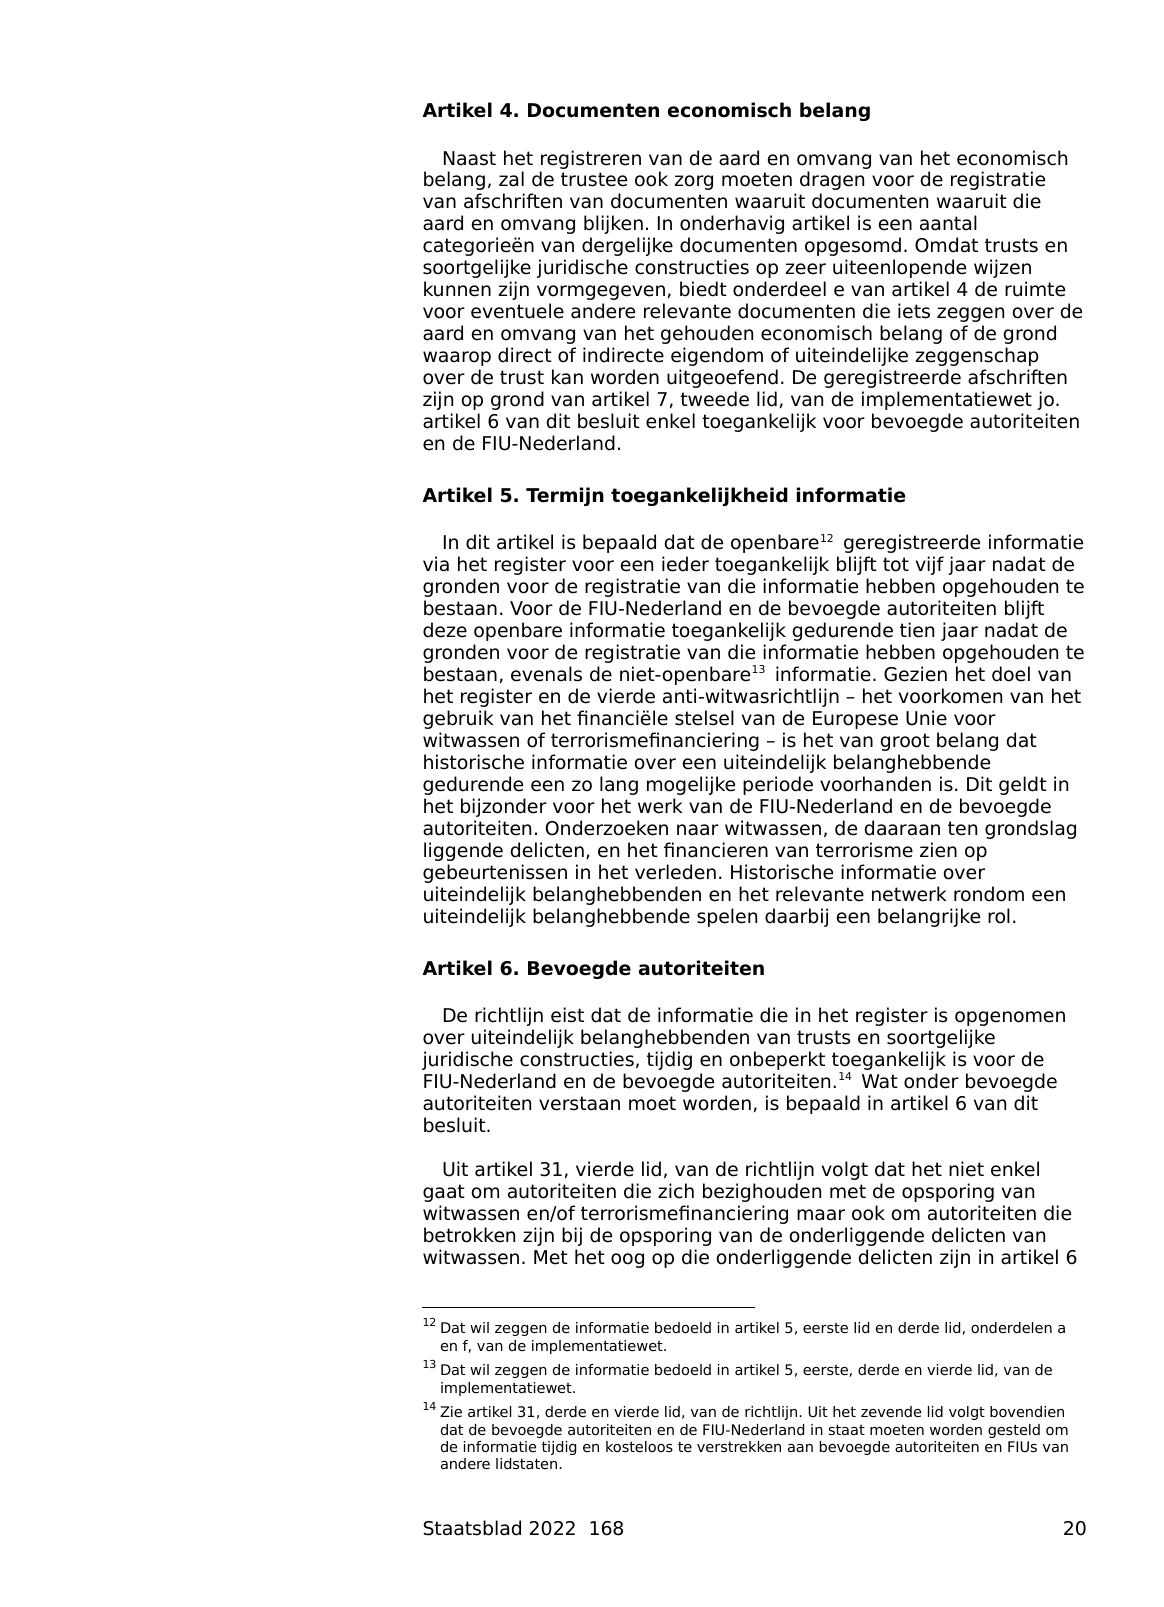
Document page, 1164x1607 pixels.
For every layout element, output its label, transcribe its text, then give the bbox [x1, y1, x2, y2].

text Zie artikel 31, derde en vierde lid, van de richtlijn. Uit het zevende lid volgt bovendien dat de bevoegde autoriteiten en de FIU-Nederland in staat moeten worden gesteld om de informatie tijdig en kosteloos te verstrekken aan bevoegde autoriteiten en FIUs van andere lidstaten. [422, 1400, 1087, 1473]
text Dat wil zeggen de informatie bedoeld in artikel 5, eerste, derde en vierde lid, van de implementatiewet. [422, 1358, 1087, 1397]
text Uit artikel 31, vierde lid, van de richtlijn volgt dat het niet enkel gaat om autoriteiten die zich bezighouden met de opsporing van witwassen en/of terrorismefinanciering maar ook om autoriteiten die betrokken zijn bij de opsporing van de onderliggende delicten van witwassen. Met het oog op die onderliggende delicten zijn in artikel 6 [422, 1159, 1087, 1269]
text Naast het registreren van de aard en omvang van het economisch belang, zal de trustee ook zorg moeten dragen voor de registratie van afschriften van documenten waaruit documenten waaruit die aard en omvang blijken. In onderhavig artikel is een aantal categorieën van dergelijke documenten opgesomd. Omdat trusts en soortgelijke juridische constructies op zeer uiteenlopende wijzen kunnen zijn vormgegeven, biedt onderdeel e van artikel 4 de ruimte voor eventuele andere relevante documenten die iets zeggen over de aard en omvang van het gehouden economisch belang of de grond waarop direct of indirecte eigendom of uiteindelijke zeggenschap over de trust kan worden uitgeoefend. De geregistreerde afschriften zijn op grond van artikel 7, tweede lid, van de implementatiewet jo. artikel 6 van dit besluit enkel toegankelijk voor bevoegde autoriteiten en de FIU-Nederland. [422, 147, 1087, 455]
subtitle Artikel 5. Termijn toegankelijkheid informatie [422, 485, 1087, 507]
subtitle Artikel 4. Documenten economisch belang [422, 100, 1087, 122]
subtitle Artikel 6. Bevoegde autoriteiten [422, 958, 1087, 980]
text In dit artikel is bepaald dat de openbare geregistreerde informatie via het register voor een ieder toegankelijk blijft tot vijf jaar nadat de gronden voor de registratie van die informatie hebben opgehouden te bestaan. Voor de FIU-Nederland en de bevoegde autoriteiten blijft deze openbare informatie toegankelijk gedurende tien jaar nadat de gronden voor de registratie van die informatie hebben opgehouden te bestaan, evenals de niet-openbare informatie. Gezien het doel van het register en de vierde anti-witwasrichtlijn – het voorkomen van het gebruik van het financiële stelsel van de Europese Unie voor witwassen of terrorismefinanciering – is het van groot belang dat historische informatie over een uiteindelijk belanghebbende gedurende een zo lang mogelijke periode voorhanden is. Dit geldt in het bijzonder voor het werk van de FIU-Nederland en de bevoegde autoriteiten. Onderzoeken naar witwassen, de daaraan ten grondslag liggende delicten, en het financieren van terrorisme zien op gebeurtenissen in het verleden. Historische informatie over uiteindelijk belanghebbenden en het relevante netwerk rondom een uiteindelijk belanghebbende spelen daarbij een belangrijke rol. [422, 532, 1087, 928]
text De richtlijn eist dat de informatie die in het register is opgenomen over uiteindelijk belanghebbenden van trusts en soortgelijke juridische constructies, tijdig en onbeperkt toegankelijk is voor de FIU-Nederland en de bevoegde autoriteiten. Wat onder bevoegde autoriteiten verstaan moet worden, is bepaald in artikel 6 van dit besluit. [422, 1005, 1087, 1137]
text Dat wil zeggen de informatie bedoeld in artikel 5, eerste lid en derde lid, onderdelen a en f, van de implementatiewet. [422, 1316, 1087, 1355]
